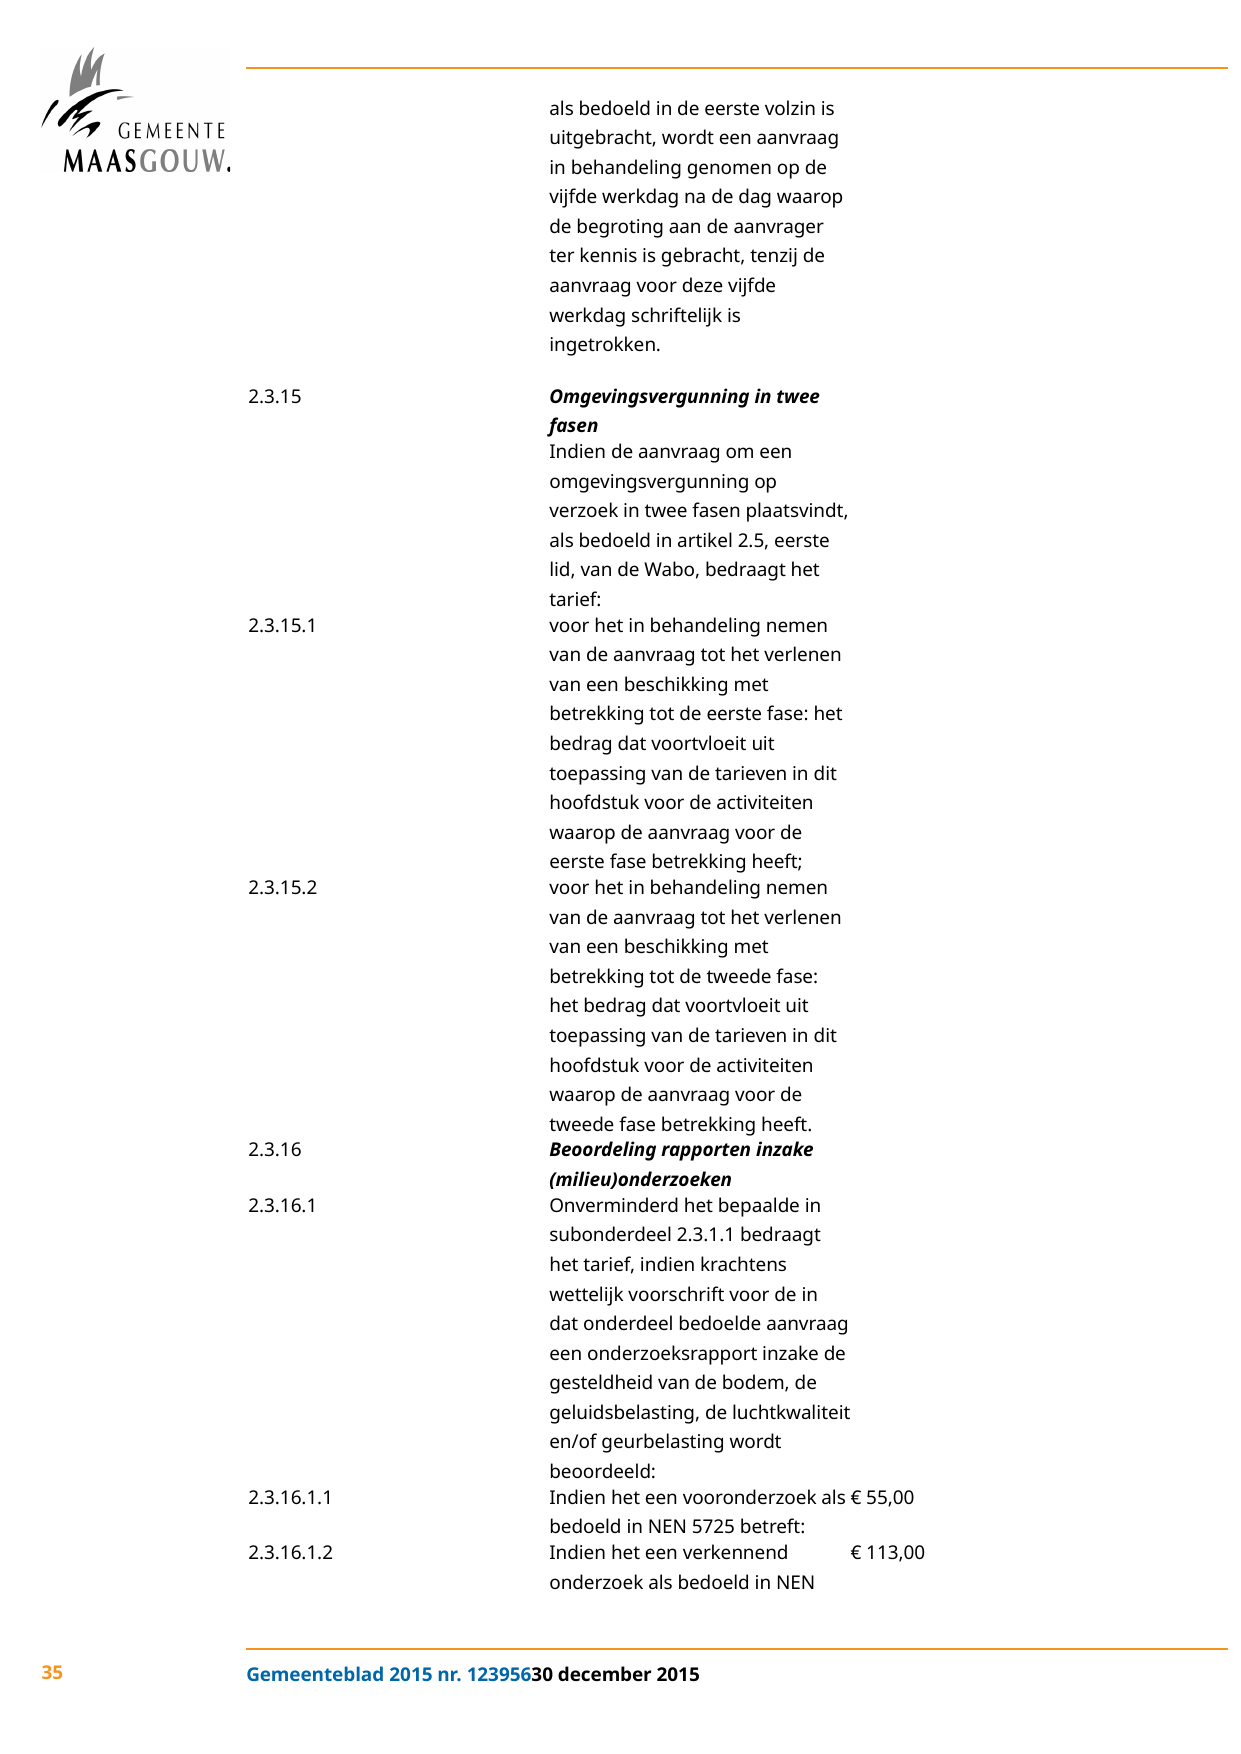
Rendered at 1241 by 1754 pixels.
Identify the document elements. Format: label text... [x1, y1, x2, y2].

table_cell 2.3.15 [248, 383, 549, 438]
table_cell 2.3.16.1.1 [248, 1484, 549, 1539]
table_cell 2.3.16.1.2 [248, 1539, 549, 1594]
table_cell Onverminderd het bepaalde in subonderdeel 2.3.1.1 bedraagt het tarief, indien krachtens wettelijk voorschrift voor de in dat onderdeel bedoelde aanvraag een onderzoeksrapport inzake de gesteldheid van de bodem, de geluidsbelasting, de luchtkwaliteit en/of geurbelasting wordt beoordeeld: [549, 1192, 850, 1484]
table_cell [248, 438, 549, 612]
table_cell [850, 383, 1152, 438]
table_cell € 55,00 [850, 1484, 1152, 1539]
table_cell Beoordeling rapporten inzake (milieu)onderzoeken [549, 1137, 850, 1192]
table_cell 2.3.16 [248, 1137, 549, 1192]
table_cell [850, 438, 1152, 612]
table_cell [549, 357, 850, 383]
table_cell Omgevingsvergunning in twee fasen [549, 383, 850, 438]
table_cell voor het in behandeling nemen van de aanvraag tot het verlenen van een beschikking met betrekking tot de eerste fase: het bedrag dat voortvloeit uit toepassing van de tarieven in dit hoofdstuk voor de activiteiten waarop de aanvraag voor de eerste fase betrekking heeft; [549, 612, 850, 874]
table_cell Indien het een verkennend onderzoek als bedoeld in NEN [549, 1539, 850, 1594]
table_cell voor het in behandeling nemen van de aanvraag tot het verlenen van een beschikking met betrekking tot de tweede fase: het bedrag dat voortvloeit uit toepassing van de tarieven in dit hoofdstuk voor de activiteiten waarop de aanvraag voor de tweede fase betrekking heeft. [549, 874, 850, 1137]
table_cell [850, 1137, 1152, 1192]
table_cell [850, 612, 1152, 874]
picture [41, 47, 231, 172]
table_cell [850, 357, 1152, 383]
table_cell [248, 95, 549, 357]
table_cell 2.3.16.1 [248, 1192, 549, 1484]
table_cell [850, 1192, 1152, 1484]
table_cell Indien de aanvraag om een omgevingsvergunning op verzoek in twee fasen plaatsvindt, als bedoeld in artikel 2.5, eerste lid, van de Wabo, bedraagt het tarief: [549, 438, 850, 612]
table_cell 2.3.15.2 [248, 874, 549, 1137]
table_cell [850, 874, 1152, 1137]
table_cell [850, 95, 1152, 357]
table_cell € 113,00 [850, 1539, 1152, 1594]
table_cell Indien het een vooronderzoek als bedoeld in NEN 5725 betreft: [549, 1484, 850, 1539]
table_cell 2.3.15.1 [248, 612, 549, 874]
table_cell als bedoeld in de eerste volzin is uitgebracht, wordt een aanvraag in behandeling genomen op de vijfde werkdag na de dag waarop de begroting aan de aanvrager ter kennis is gebracht, tenzij de aanvraag voor deze vijfde werkdag schriftelijk is ingetrokken. [549, 95, 850, 357]
table_cell [248, 357, 549, 383]
